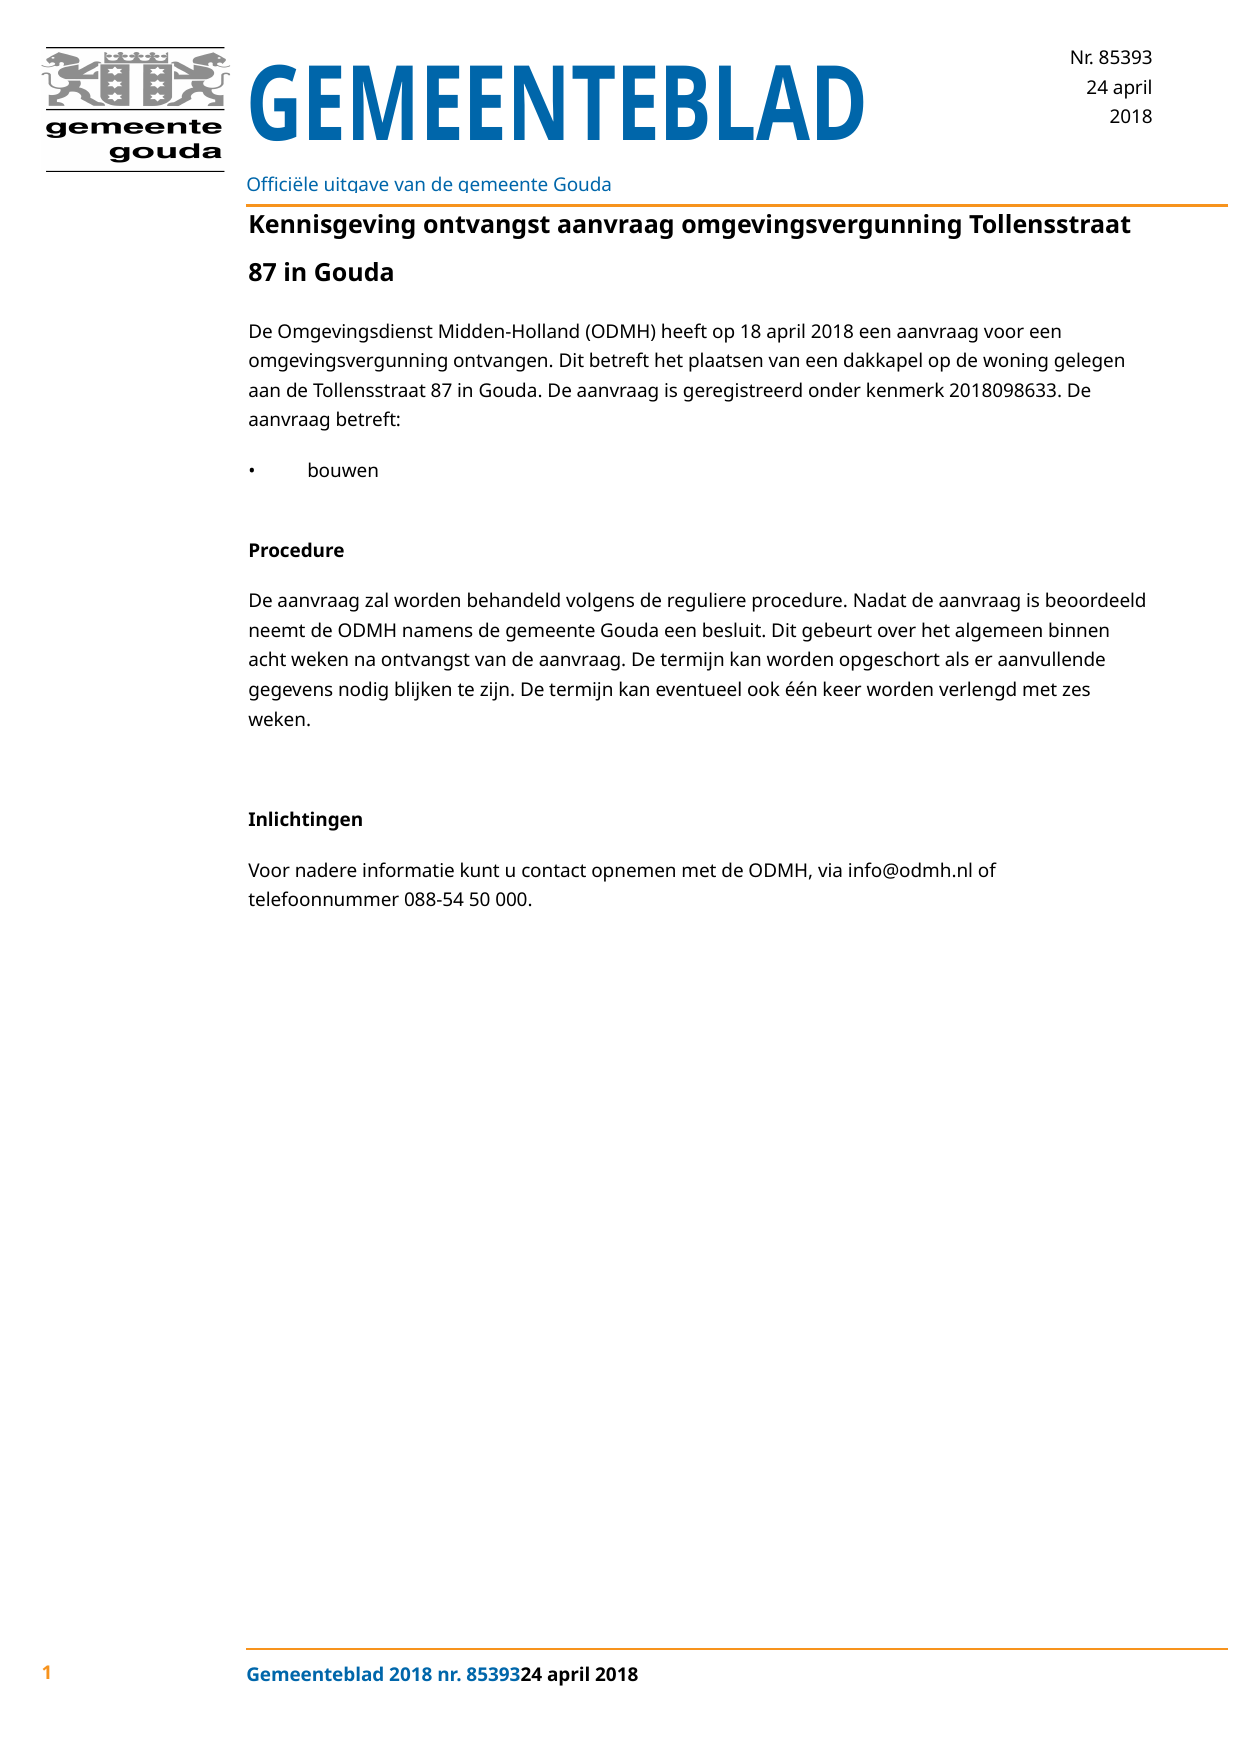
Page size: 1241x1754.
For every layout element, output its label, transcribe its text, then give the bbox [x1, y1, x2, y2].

text Procedure [248, 537, 1152, 563]
text Voor nadere informatie kunt u contact opnemen met de ODMH, via info@odmh.nl of telefoonnummer 088-54 50 000. [248, 857, 1152, 912]
text De aanvraag zal worden behandeld volgens de reguliere procedure. Nadat de aanvraag is beoordeeld neemt de ODMH namens de gemeente Gouda een besluit. Dit gebeurt over het algemeen binnen acht weken na ontvangst van de aanvraag. De termijn kan worden opgeschort als er aanvullende gegevens nodig blijken te zijn. De termijn kan eventueel ook één keer worden verlengd met zes weken. [248, 587, 1152, 732]
list bouwen [248, 457, 1152, 483]
picture [41, 47, 231, 172]
text Inlichtingen [248, 807, 1152, 832]
text De Omgevingsdienst Midden-Holland (ODMH) heeft op 18 april 2018 een aanvraag voor een omgevingsvergunning ontvangen. Dit betreft het plaatsen van een dakkapel op de woning gelegen aan de Tollensstraat 87 in Gouda. De aanvraag is geregistreerd onder kenmerk 2018098633. De aanvraag betreft: [248, 318, 1152, 432]
text Kennisgeving ontvangst aanvraag omgevingsvergunning Tollensstraat 87 in Gouda [248, 207, 1152, 288]
